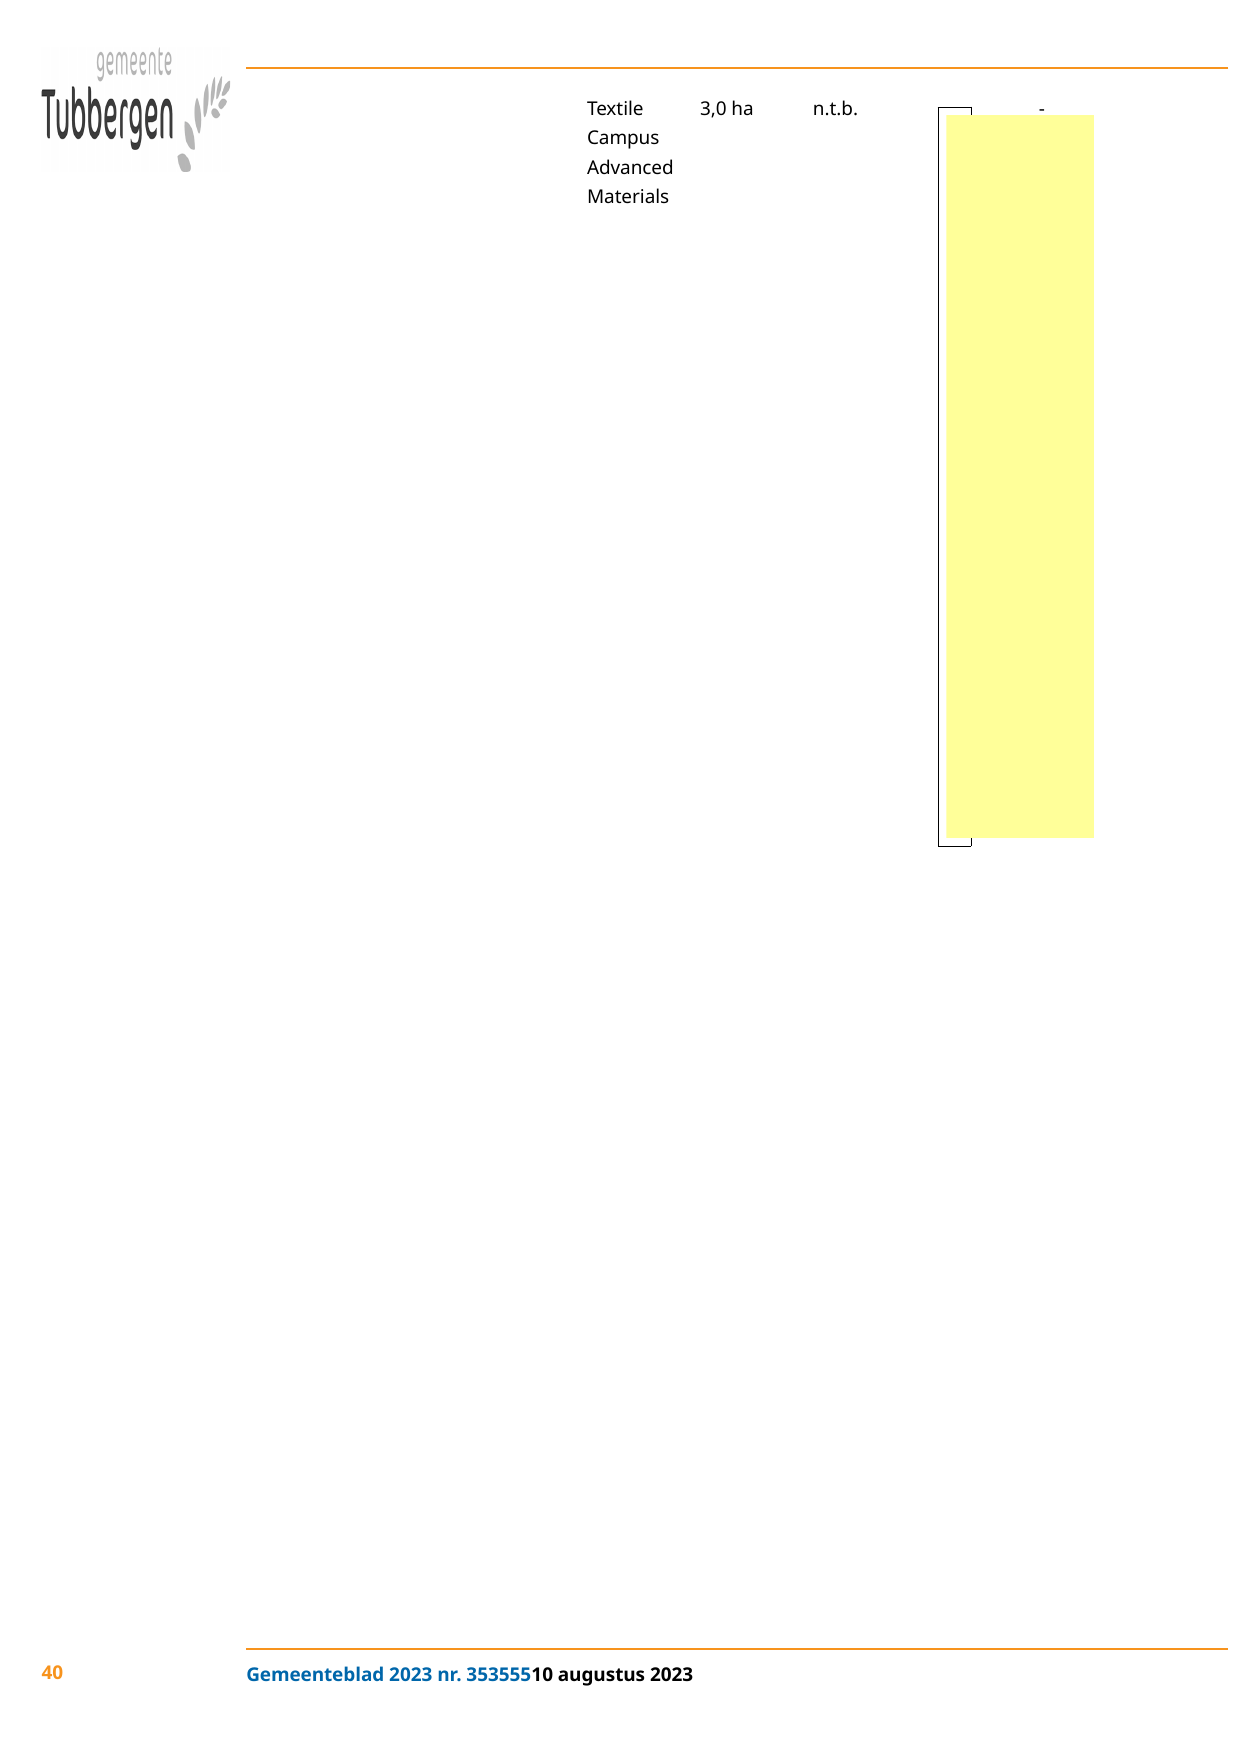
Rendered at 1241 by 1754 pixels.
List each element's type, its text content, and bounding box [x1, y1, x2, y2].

table_cell [474, 95, 587, 864]
table_cell n.t.b. [813, 95, 926, 864]
table_cell - [1039, 95, 1152, 864]
table_cell [939, 108, 971, 846]
table_cell [361, 95, 474, 864]
picture [41, 47, 231, 172]
picture [946, 115, 1094, 838]
table_cell [248, 95, 361, 864]
table_cell Textile Campus Advanced Materials [587, 95, 700, 864]
table_cell 3,0 ha [700, 95, 813, 864]
table_cell [926, 95, 1038, 864]
